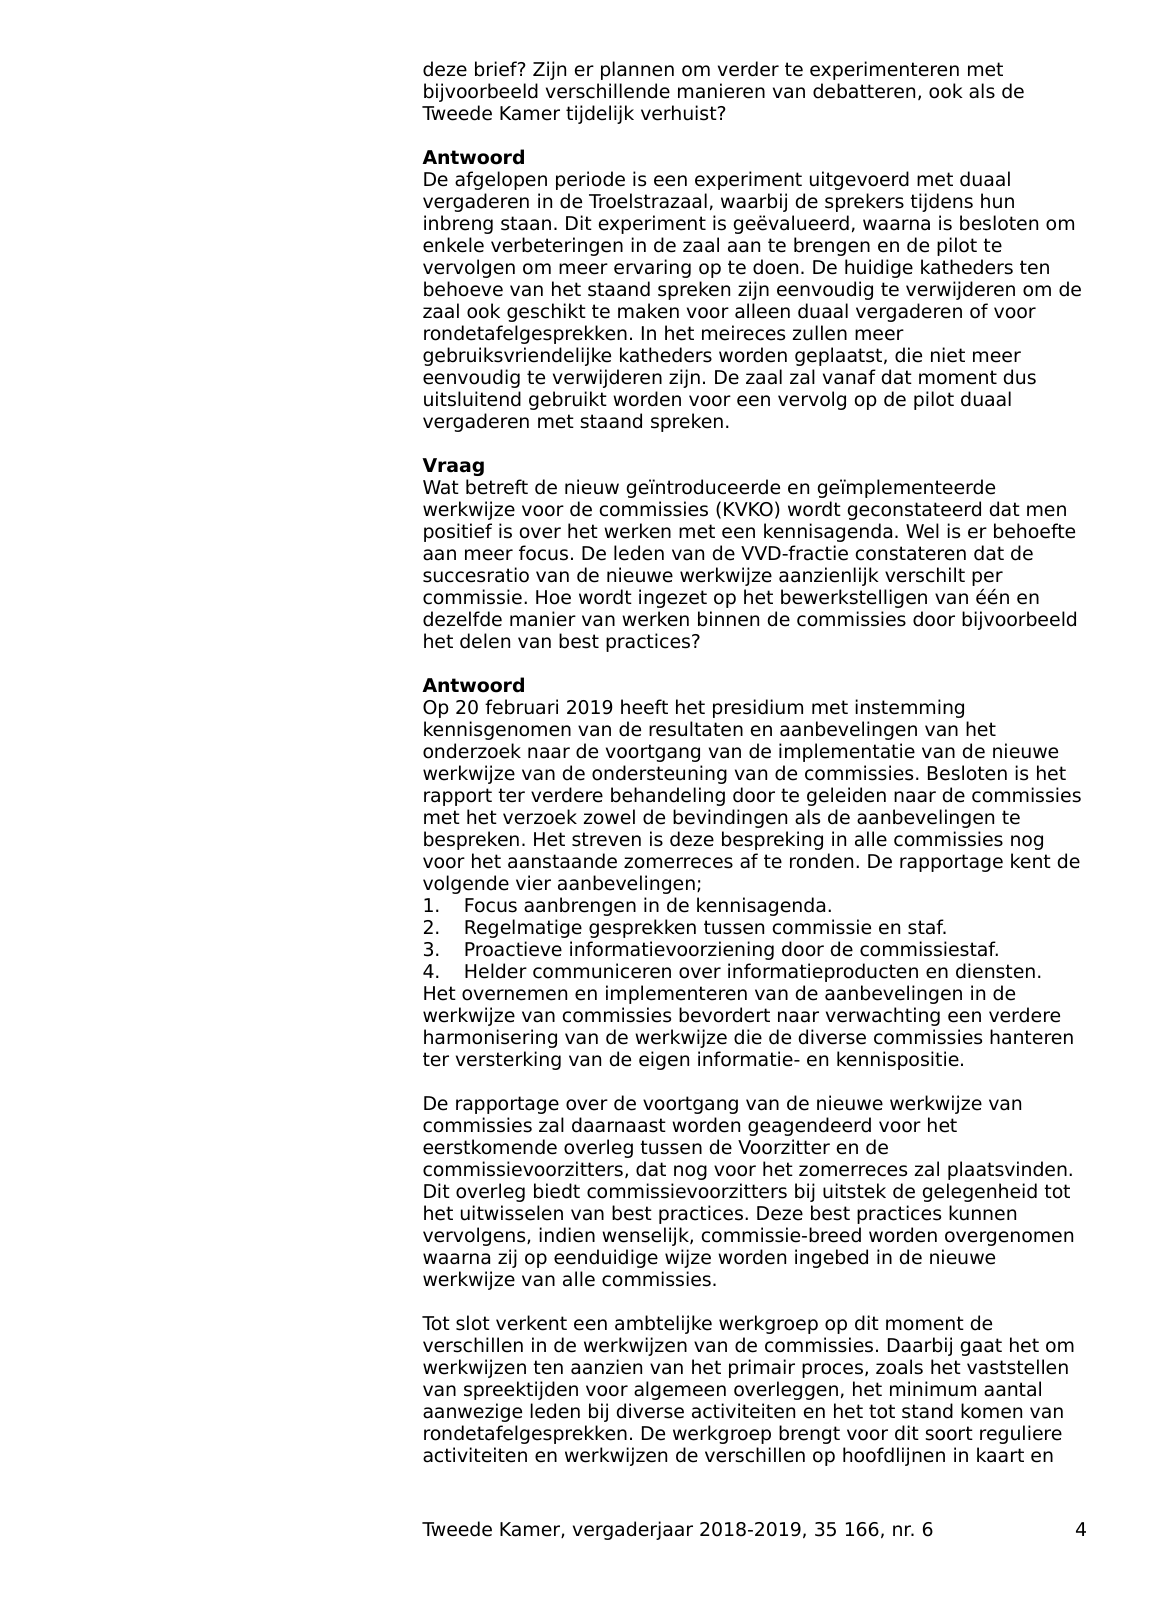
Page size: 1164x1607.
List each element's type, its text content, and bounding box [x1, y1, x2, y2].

text 2. Regelmatige gesprekken tussen commissie en staf. [422, 917, 1087, 939]
text Wat betreft de nieuw geïntroduceerde en geïmplementeerde werkwijze voor de commissies (KVKO) wordt geconstateerd dat men positief is over het werken met een kennisagenda. Wel is er behoefte aan meer focus. De leden van de VVD-fractie constateren dat de succesratio van de nieuwe werkwijze aanzienlijk verschilt per commissie. Hoe wordt ingezet op het bewerkstelligen van één en dezelfde manier van werken binnen de commissies door bijvoorbeeld het delen van best practices? [422, 477, 1087, 653]
text deze brief? Zijn er plannen om verder te experimenteren met bijvoorbeeld verschillende manieren van debatteren, ook als de Tweede Kamer tijdelijk verhuist? [422, 59, 1087, 125]
text 3. Proactieve informatievoorziening door de commissiestaf. [422, 939, 1087, 961]
text Het overnemen en implementeren van de aanbevelingen in de werkwijze van commissies bevordert naar verwachting een verdere harmonisering van de werkwijze die de diverse commissies hanteren ter versterking van de eigen informatie- en kennispositie. [422, 983, 1087, 1071]
text Antwoord [422, 147, 1087, 169]
text Tot slot verkent een ambtelijke werkgroep op dit moment de verschillen in de werkwijzen van de commissies. Daarbij gaat het om werkwijzen ten aanzien van het primair proces, zoals het vaststellen van spreektijden voor algemeen overleggen, het minimum aantal aanwezige leden bij diverse activiteiten en het tot stand komen van rondetafelgesprekken. De werkgroep brengt voor dit soort reguliere activiteiten en werkwijzen de verschillen op hoofdlijnen in kaart en [422, 1313, 1087, 1467]
text 4. Helder communiceren over informatieproducten en diensten. [422, 961, 1087, 983]
text De afgelopen periode is een experiment uitgevoerd met duaal vergaderen in de Troelstrazaal, waarbij de sprekers tijdens hun inbreng staan. Dit experiment is geëvalueerd, waarna is besloten om enkele verbeteringen in de zaal aan te brengen en de pilot te vervolgen om meer ervaring op te doen. De huidige katheders ten behoeve van het staand spreken zijn eenvoudig te verwijderen om de zaal ook geschikt te maken voor alleen duaal vergaderen of voor rondetafelgesprekken. In het meireces zullen meer gebruiksvriendelijke katheders worden geplaatst, die niet meer eenvoudig te verwijderen zijn. De zaal zal vanaf dat moment dus uitsluitend gebruikt worden voor een vervolg op de pilot duaal vergaderen met staand spreken. [422, 169, 1087, 433]
text 1. Focus aanbrengen in de kennisagenda. [422, 895, 1087, 917]
text Op 20 februari 2019 heeft het presidium met instemming kennisgenomen van de resultaten en aanbevelingen van het onderzoek naar de voortgang van de implementatie van de nieuwe werkwijze van de ondersteuning van de commissies. Besloten is het rapport ter verdere behandeling door te geleiden naar de commissies met het verzoek zowel de bevindingen als de aanbevelingen te bespreken. Het streven is deze bespreking in alle commissies nog voor het aanstaande zomerreces af te ronden. De rapportage kent de volgende vier aanbevelingen; [422, 697, 1087, 895]
text Antwoord [422, 675, 1087, 697]
text Vraag [422, 455, 1087, 477]
text De rapportage over de voortgang van de nieuwe werkwijze van commissies zal daarnaast worden geagendeerd voor het eerstkomende overleg tussen de Voorzitter en de commissievoorzitters, dat nog voor het zomerreces zal plaatsvinden. Dit overleg biedt commissievoorzitters bij uitstek de gelegenheid tot het uitwisselen van best practices. Deze best practices kunnen vervolgens, indien wenselijk, commissie-breed worden overgenomen waarna zij op eenduidige wijze worden ingebed in de nieuwe werkwijze van alle commissies. [422, 1093, 1087, 1291]
